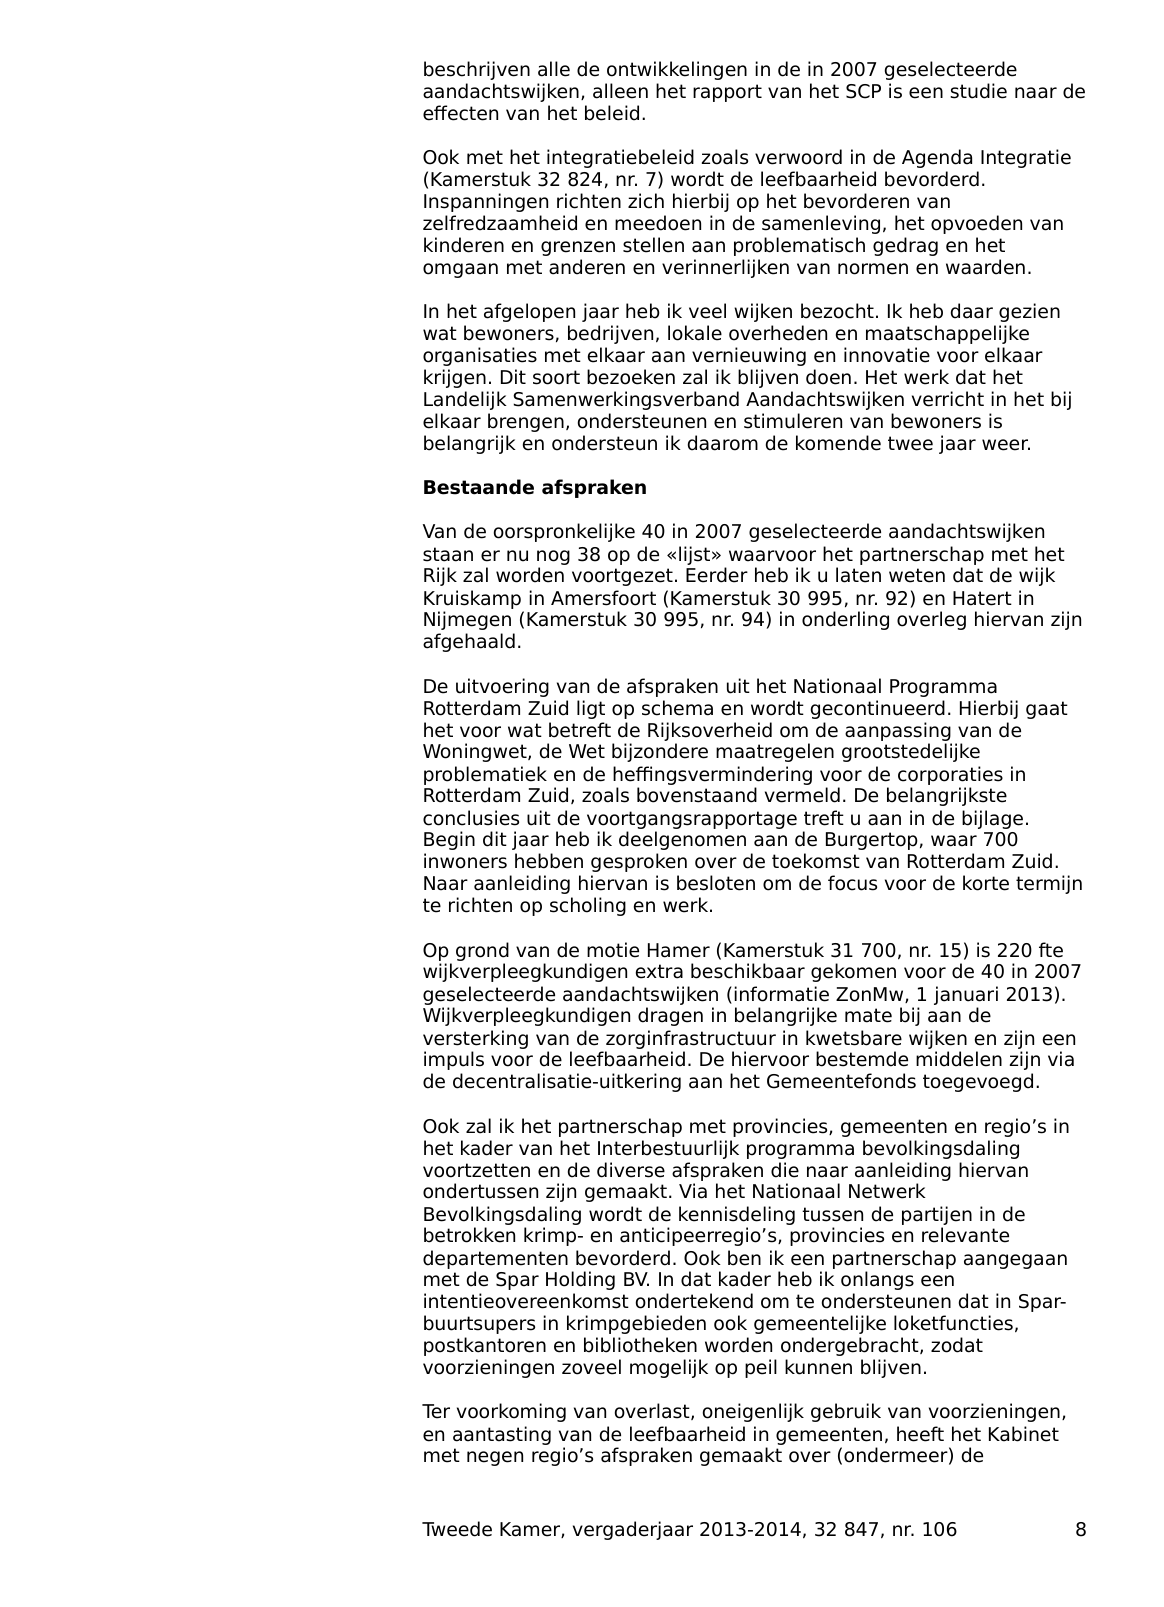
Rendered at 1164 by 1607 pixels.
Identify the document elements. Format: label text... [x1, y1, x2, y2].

subtitle Bestaande afspraken [422, 477, 1087, 499]
text Op grond van de motie Hamer (Kamerstuk 31 700, nr. 15) is 220 fte wijkverpleegkundigen extra beschikbaar gekomen voor de 40 in 2007 geselecteerde aandachtswijken (informatie ZonMw, 1 januari 2013). Wijkverpleegkundigen dragen in belangrijke mate bij aan de versterking van de zorginfrastructuur in kwetsbare wijken en zijn een impuls voor de leefbaarheid. De hiervoor bestemde middelen zijn via de decentralisatie-uitkering aan het Gemeentefonds toegevoegd. [422, 939, 1087, 1093]
text Ook zal ik het partnerschap met provincies, gemeenten en regio’s in het kader van het Interbestuurlijk programma bevolkingsdaling voortzetten en de diverse afspraken die naar aanleiding hiervan ondertussen zijn gemaakt. Via het Nationaal Netwerk Bevolkingsdaling wordt de kennisdeling tussen de partijen in de betrokken krimp- en anticipeerregio’s, provincies en relevante departementen bevorderd. Ook ben ik een partnerschap aangegaan met de Spar Holding BV. In dat kader heb ik onlangs een intentieovereenkomst ondertekend om te ondersteunen dat in Spar-buurtsupers in krimpgebieden ook gemeentelijke loketfuncties, postkantoren en bibliotheken worden ondergebracht, zodat voorzieningen zoveel mogelijk op peil kunnen blijven. [422, 1116, 1087, 1379]
text Ook met het integratiebeleid zoals verwoord in de Agenda Integratie (Kamerstuk 32 824, nr. 7) wordt de leefbaarheid bevorderd. Inspanningen richten zich hierbij op het bevorderen van zelfredzaamheid en meedoen in de samenleving, het opvoeden van kinderen en grenzen stellen aan problematisch gedrag en het omgaan met anderen en verinnerlijken van normen en waarden. [422, 147, 1087, 279]
text Ter voorkoming van overlast, oneigenlijk gebruik van voorzieningen, en aantasting van de leefbaarheid in gemeenten, heeft het Kabinet met negen regio’s afspraken gemaakt over (ondermeer) de [422, 1401, 1087, 1467]
text Van de oorspronkelijke 40 in 2007 geselecteerde aandachtswijken staan er nu nog 38 op de «lijst» waarvoor het partnerschap met het Rijk zal worden voortgezet. Eerder heb ik u laten weten dat de wijk Kruiskamp in Amersfoort (Kamerstuk 30 995, nr. 92) en Hatert in Nijmegen (Kamerstuk 30 995, nr. 94) in onderling overleg hiervan zijn afgehaald. [422, 521, 1087, 653]
text beschrijven alle de ontwikkelingen in de in 2007 geselecteerde aandachtswijken, alleen het rapport van het SCP is een studie naar de effecten van het beleid. [422, 59, 1087, 125]
text In het afgelopen jaar heb ik veel wijken bezocht. Ik heb daar gezien wat bewoners, bedrijven, lokale overheden en maatschappelijke organisaties met elkaar aan vernieuwing en innovatie voor elkaar krijgen. Dit soort bezoeken zal ik blijven doen. Het werk dat het Landelijk Samenwerkingsverband Aandachtswijken verricht in het bij elkaar brengen, ondersteunen en stimuleren van bewoners is belangrijk en ondersteun ik daarom de komende twee jaar weer. [422, 301, 1087, 455]
text De uitvoering van de afspraken uit het Nationaal Programma Rotterdam Zuid ligt op schema en wordt gecontinueerd. Hierbij gaat het voor wat betreft de Rijksoverheid om de aanpassing van de Woningwet, de Wet bijzondere maatregelen grootstedelijke problematiek en de heffingsvermindering voor de corporaties in Rotterdam Zuid, zoals bovenstaand vermeld. De belangrijkste conclusies uit de voortgangsrapportage treft u aan in de bijlage. Begin dit jaar heb ik deelgenomen aan de Burgertop, waar 700 inwoners hebben gesproken over de toekomst van Rotterdam Zuid. Naar aanleiding hiervan is besloten om de focus voor de korte termijn te richten op scholing en werk. [422, 676, 1087, 917]
